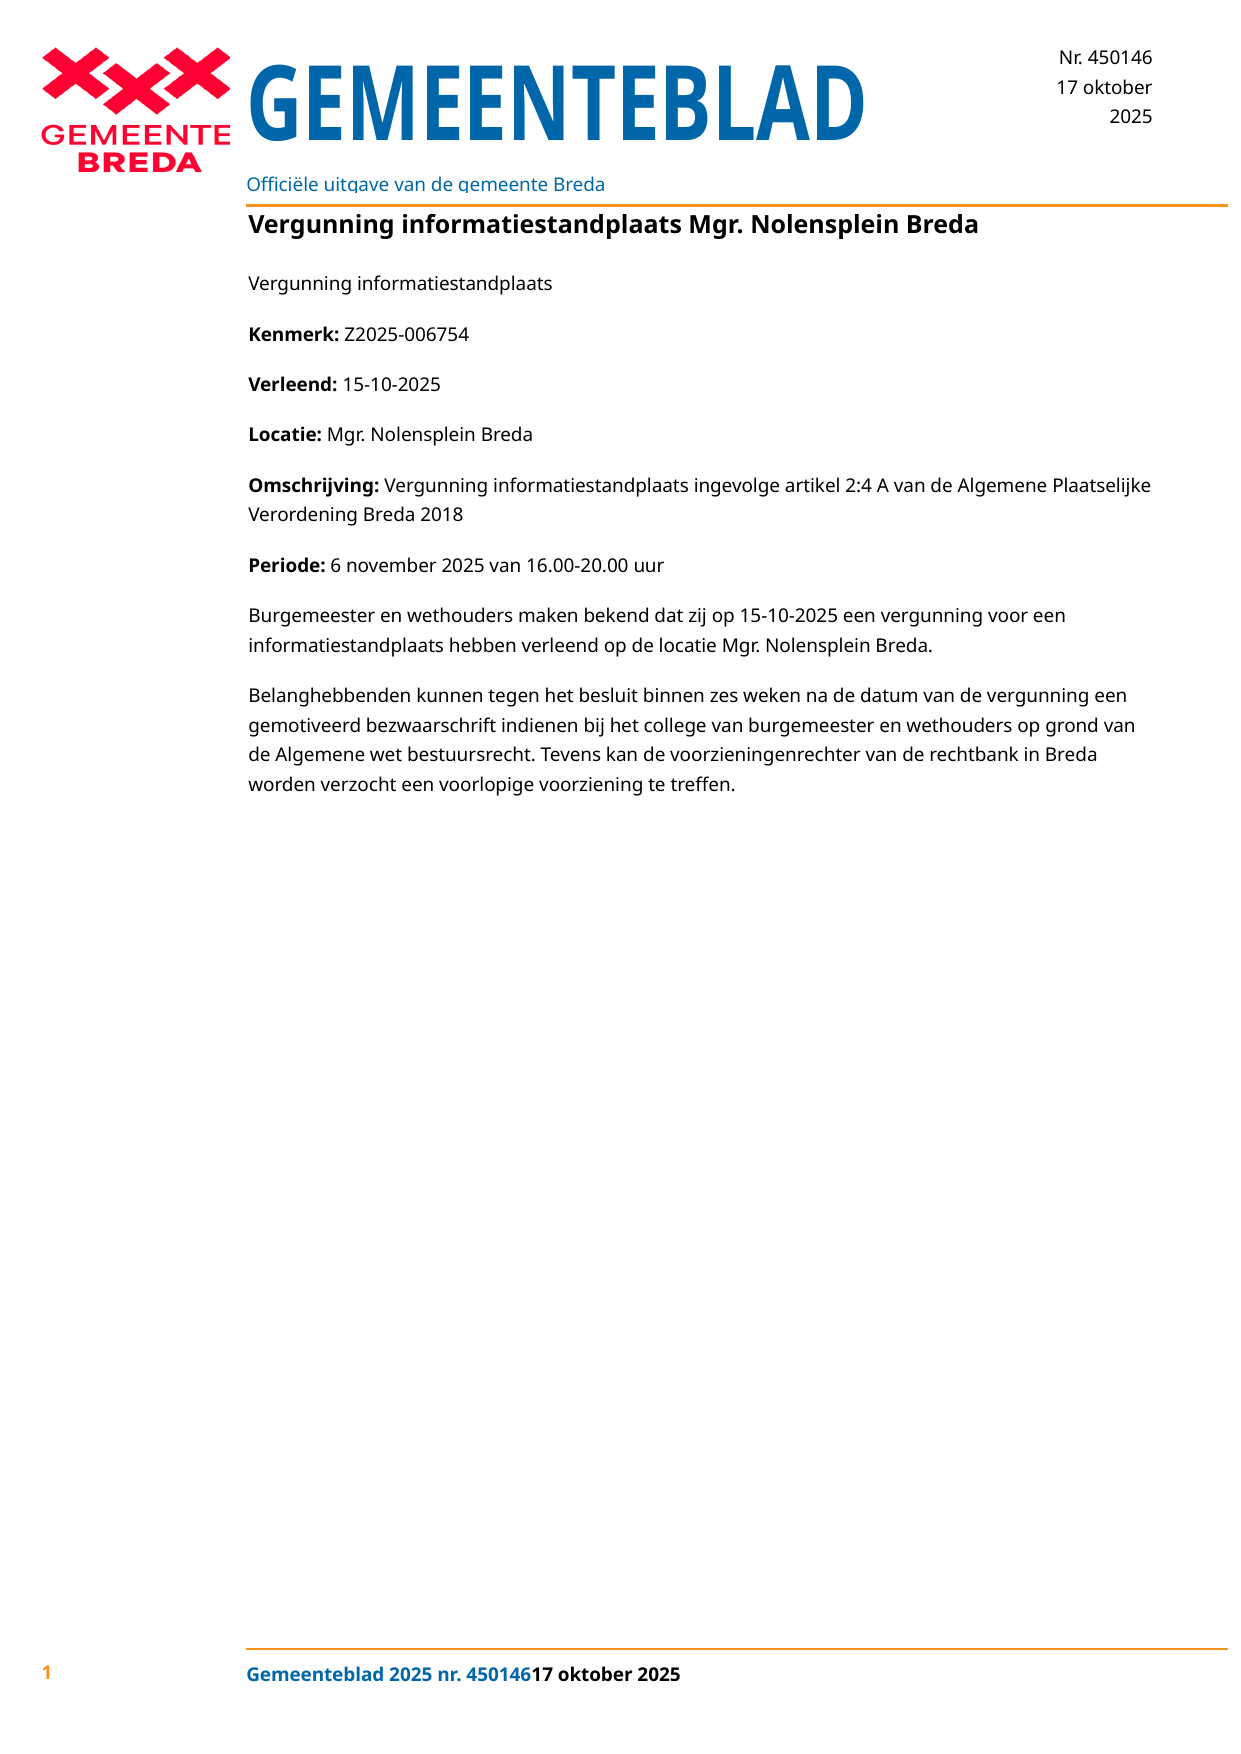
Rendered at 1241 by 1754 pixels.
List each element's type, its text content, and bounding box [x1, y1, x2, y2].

text Locatie: Mgr. Nolensplein Breda [248, 422, 1152, 447]
text Omschrijving: Vergunning informatiestandplaats ingevolge artikel 2:4 A van de Algemene Plaatselijke Verordening Breda 2018 [248, 472, 1152, 527]
text Periode: 6 november 2025 van 16.00-20.00 uur [248, 552, 1152, 578]
picture [41, 47, 231, 172]
text Kenmerk: Z2025-006754 [248, 321, 1152, 346]
text Vergunning informatiestandplaats Mgr. Nolensplein Breda [248, 207, 1152, 241]
text Burgemeester en wethouders maken bekend dat zij op 15-10-2025 een vergunning voor een informatiestandplaats hebben verleend op de locatie Mgr. Nolensplein Breda. [248, 602, 1152, 658]
text Verleend: 15-10-2025 [248, 371, 1152, 397]
text Belanghebbenden kunnen tegen het besluit binnen zes weken na de datum van de vergunning een gemotiveerd bezwaarschrift indienen bij het college van burgemeester en wethouders op grond van de Algemene wet bestuursrecht. Tevens kan de voorzieningenrechter van de rechtbank in Breda worden verzocht een voorlopige voorziening te treffen. [248, 682, 1152, 797]
text Vergunning informatiestandplaats [248, 270, 1152, 296]
